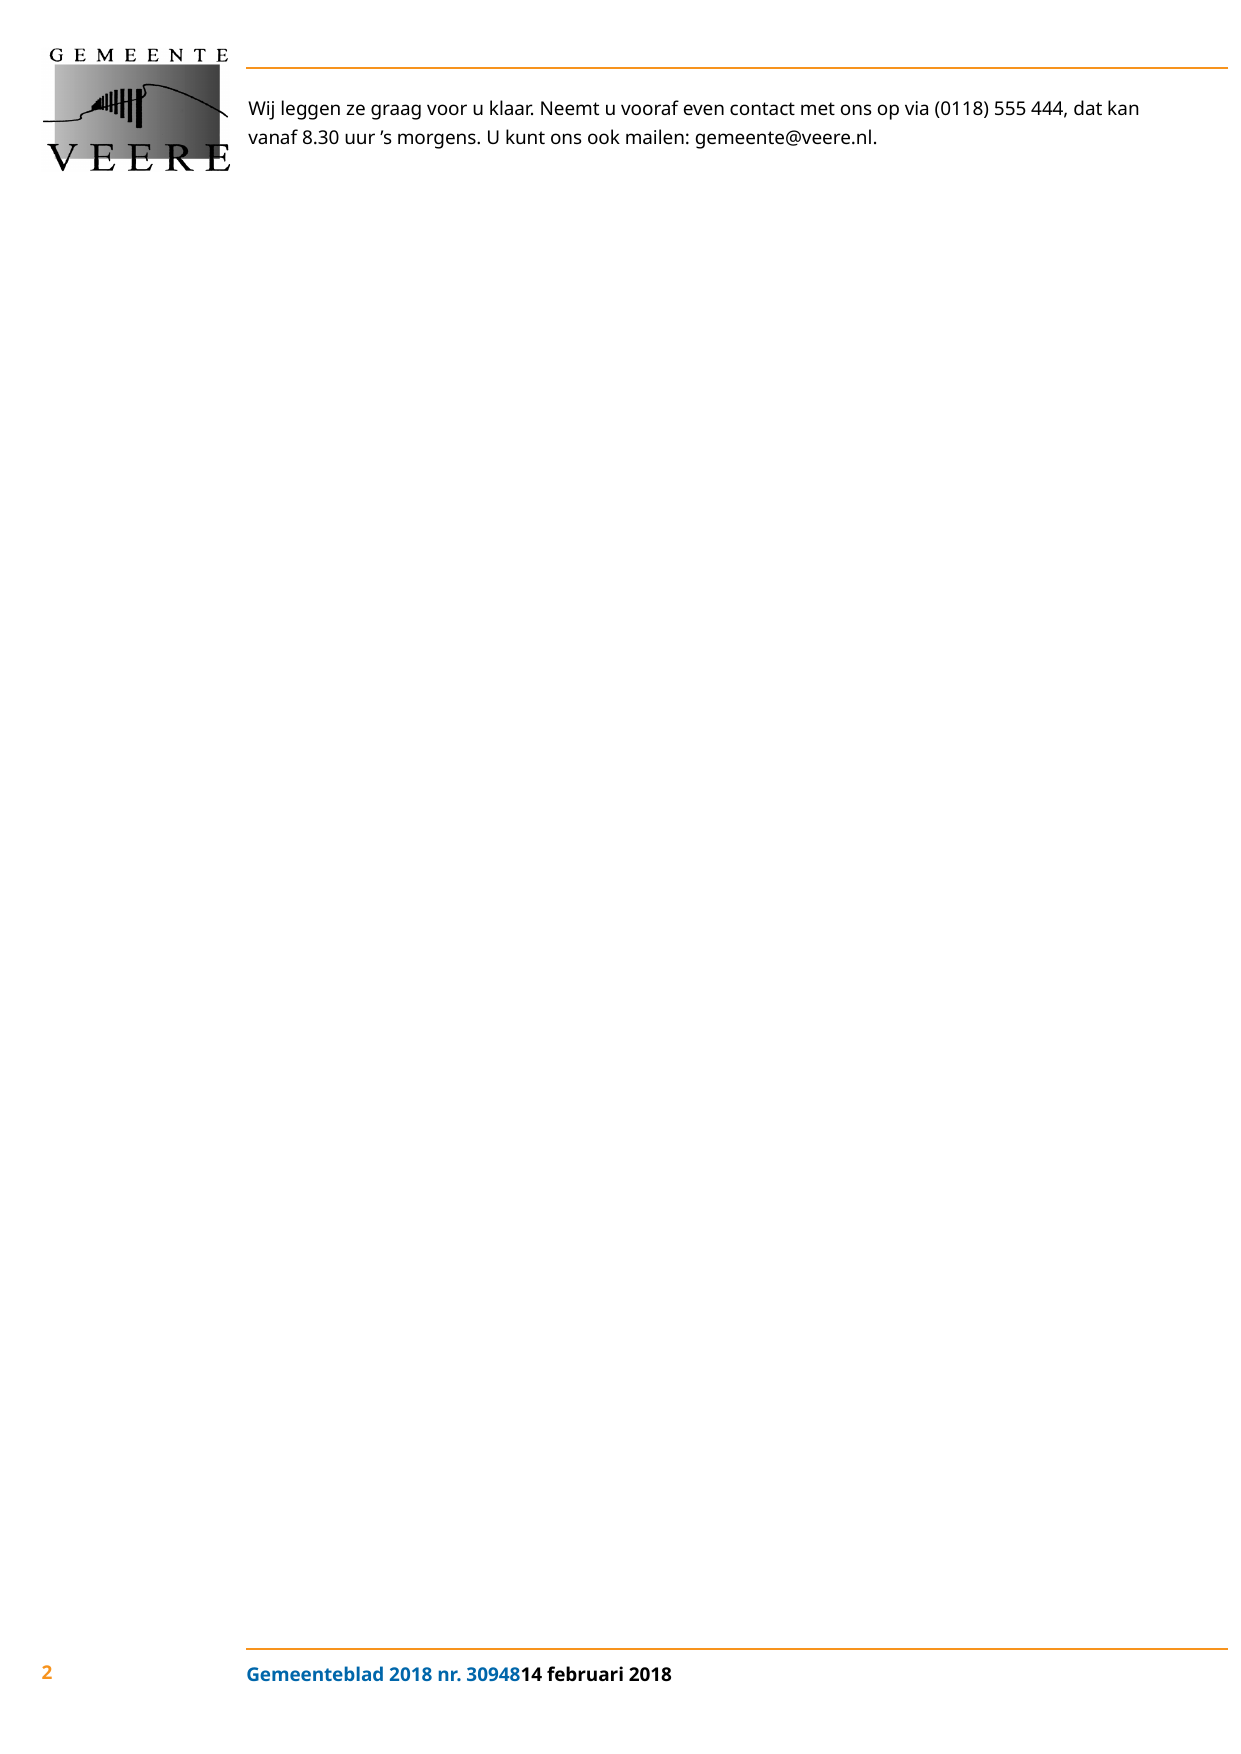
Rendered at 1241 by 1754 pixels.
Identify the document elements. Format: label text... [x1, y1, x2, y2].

picture [41, 47, 231, 172]
text Wij leggen ze graag voor u klaar. Neemt u vooraf even contact met ons op via (0118) 555 444, dat kan vanaf 8.30 uur ’s morgens. U kunt ons ook mailen: gemeente@veere.nl. [248, 95, 1152, 150]
